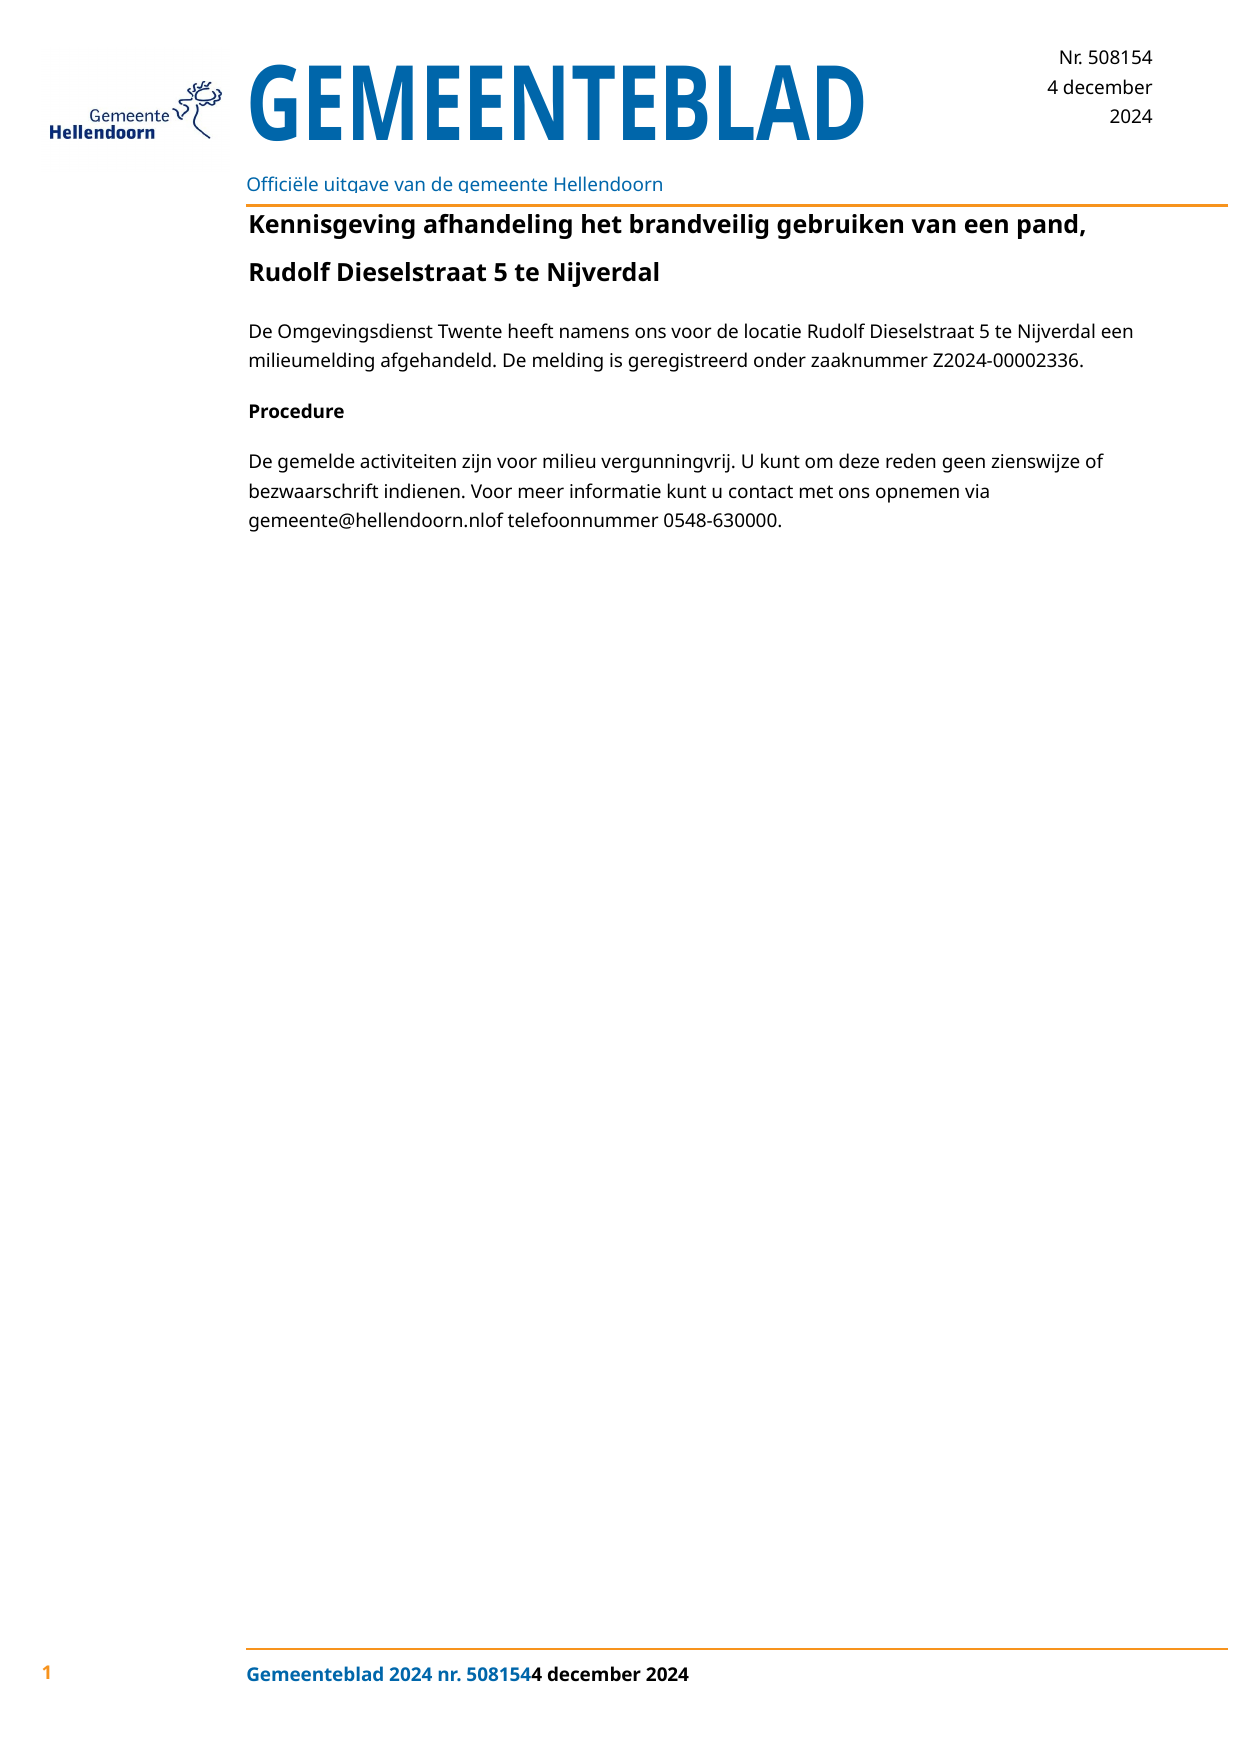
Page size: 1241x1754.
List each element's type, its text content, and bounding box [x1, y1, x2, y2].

picture [41, 47, 231, 172]
text De Omgevingsdienst Twente heeft namens ons voor de locatie Rudolf Dieselstraat 5 te Nijverdal een milieumelding afgehandeld. De melding is geregistreerd onder zaaknummer Z2024-00002336. [248, 318, 1152, 373]
text Kennisgeving afhandeling het brandveilig gebruiken van een pand, Rudolf Dieselstraat 5 te Nijverdal [248, 207, 1152, 288]
text Procedure [248, 398, 1152, 424]
text De gemelde activiteiten zijn voor milieu vergunningvrij. U kunt om deze reden geen zienswijze of bezwaarschrift indienen. Voor meer informatie kunt u contact met ons opnemen via gemeente@hellendoorn.nlof telefoonnummer 0548-630000. [248, 448, 1152, 533]
